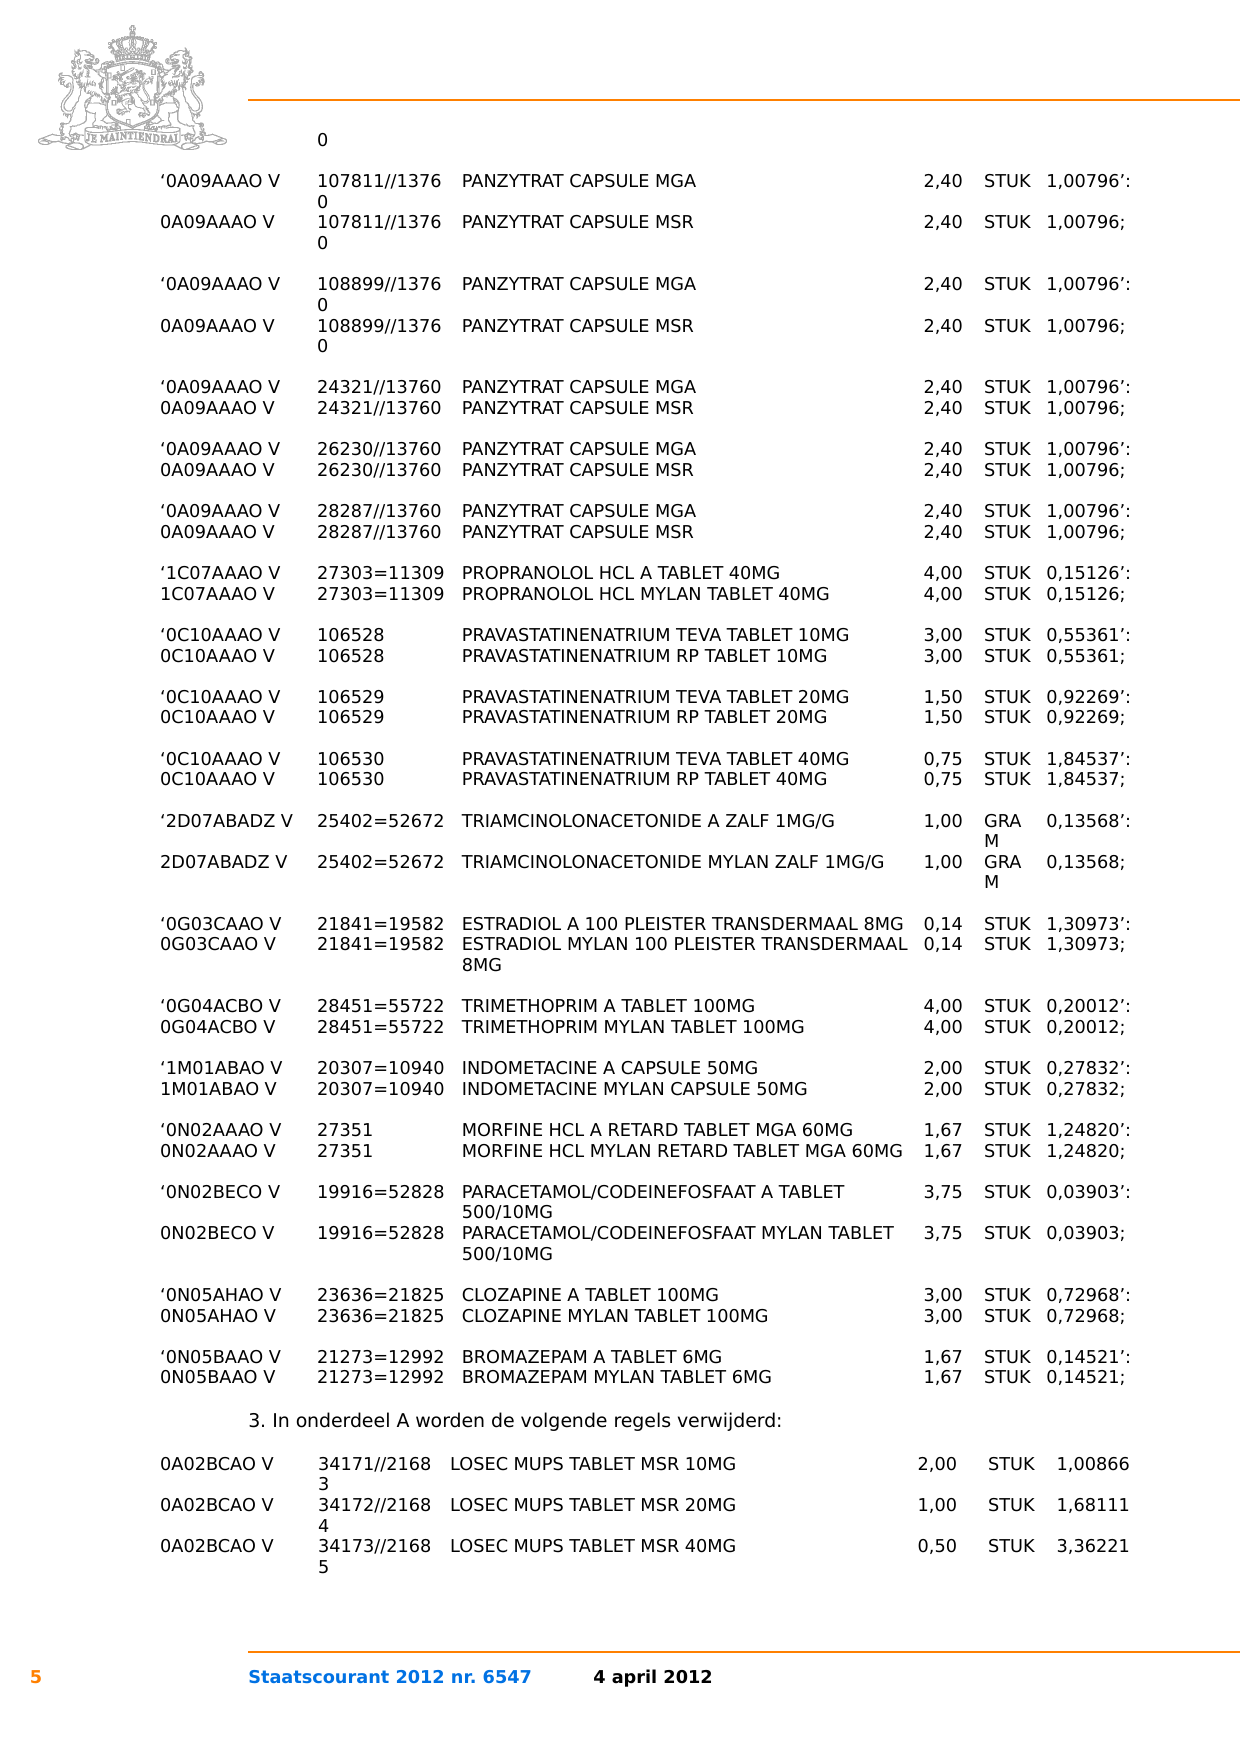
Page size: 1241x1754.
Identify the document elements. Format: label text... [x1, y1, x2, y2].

table_cell 106529 [311, 687, 456, 707]
table_cell 1,00796’: [1040, 274, 1163, 316]
text 3. In onderdeel A worden de volgende regels verwijderd: [248, 1410, 1163, 1432]
table_cell 27351 [311, 1141, 456, 1161]
table_cell [1040, 1161, 1163, 1182]
table_cell 2,40 [918, 398, 978, 419]
table_cell STUK [978, 584, 1040, 604]
table_cell 3,00 [918, 646, 978, 666]
table_cell 1,24820; [1040, 1141, 1163, 1161]
table_cell [456, 1264, 917, 1285]
table_cell [456, 728, 917, 749]
table_cell 0C10AAAO V [160, 708, 311, 728]
table_cell 26230//13760 [311, 439, 456, 460]
table_cell [1040, 728, 1163, 749]
table_cell 1,84537; [1040, 769, 1163, 790]
table_cell PROPRANOLOL HCL A TABLET 40MG [456, 563, 917, 584]
table_cell 0,55361; [1040, 646, 1163, 666]
table_cell 0,92269’: [1040, 687, 1163, 707]
table_cell [160, 543, 311, 563]
table_cell 23636=21825 [311, 1306, 456, 1326]
table_cell 1,00796’: [1040, 439, 1163, 460]
table_cell 1,00 [918, 852, 978, 893]
table_cell [160, 1161, 311, 1182]
table_cell 0G03CAAO V [160, 934, 311, 976]
table_cell CLOZAPINE A TABLET 100MG [456, 1285, 917, 1306]
table_cell PRAVASTATINENATRIUM RP TABLET 20MG [456, 708, 917, 728]
table_cell PRAVASTATINENATRIUM TEVA TABLET 20MG [456, 687, 917, 707]
table_cell [456, 1099, 917, 1120]
table_cell 0,13568; [1040, 852, 1163, 893]
table_cell STUK [978, 1141, 1040, 1161]
table_cell 0,75 [918, 749, 978, 769]
table_cell 1,00 [911, 1495, 982, 1536]
table_cell [160, 893, 311, 914]
table_cell STUK [978, 625, 1040, 646]
table_cell PARACETAMOL/CODEINEFOSFAAT A TABLET 500/10MG [456, 1182, 917, 1223]
table_cell 0,27832’: [1040, 1058, 1163, 1079]
table_cell [456, 976, 917, 996]
table_cell STUK [978, 171, 1040, 212]
table_cell STUK [978, 439, 1040, 460]
table_cell STUK [978, 398, 1040, 419]
table_cell 25402=52672 [311, 811, 456, 852]
table_cell 3,00 [918, 1306, 978, 1326]
table_cell [918, 543, 978, 563]
table_cell 0,75 [918, 769, 978, 790]
table_cell 1,00 [918, 811, 978, 852]
table_cell 106528 [311, 646, 456, 666]
table_cell 4,00 [918, 584, 978, 604]
table_cell [978, 1161, 1040, 1182]
table_cell PRAVASTATINENATRIUM RP TABLET 40MG [456, 769, 917, 790]
table_cell [311, 1038, 456, 1058]
table_cell [1040, 1038, 1163, 1058]
table_cell [456, 790, 917, 811]
table_cell ‘0G03CAAO V [160, 914, 311, 934]
table_cell [160, 666, 311, 687]
table_cell STUK [978, 1306, 1040, 1326]
table_cell [311, 1161, 456, 1182]
table_cell PANZYTRAT CAPSULE MSR [456, 460, 917, 481]
table_cell 108899//13760 [311, 274, 456, 316]
table_cell [1040, 1326, 1163, 1347]
table_cell ESTRADIOL MYLAN 100 PLEISTER TRANSDERMAAL 8MG [456, 934, 917, 976]
table_cell [311, 893, 456, 914]
table_cell ‘0N02AAAO V [160, 1120, 311, 1141]
table_cell [918, 1161, 978, 1182]
table_cell [978, 1038, 1040, 1058]
table_cell 1,00796; [1040, 316, 1163, 357]
table_cell ‘0C10AAAO V [160, 687, 311, 707]
table_cell STUK [978, 708, 1040, 728]
table_cell PANZYTRAT CAPSULE MGA [456, 501, 917, 522]
table_cell [160, 419, 311, 439]
table_cell [918, 1038, 978, 1058]
table_cell 21273=12992 [311, 1347, 456, 1367]
table_cell [160, 1326, 311, 1347]
table_cell STUK [978, 914, 1040, 934]
table_cell [982, 1578, 1050, 1598]
table_cell 27351 [311, 1120, 456, 1141]
table_cell [311, 604, 456, 625]
table_cell [456, 604, 917, 625]
table_cell ‘0A09AAAO V [160, 378, 311, 398]
table_cell ‘0C10AAAO V [160, 749, 311, 769]
table_cell 0C10AAAO V [160, 646, 311, 666]
table_cell 1,67 [918, 1368, 978, 1388]
table_cell [456, 130, 917, 151]
table_cell [918, 976, 978, 996]
table_cell 106530 [311, 749, 456, 769]
table_cell 28287//13760 [311, 501, 456, 522]
table_cell PANZYTRAT CAPSULE MSR [456, 316, 917, 357]
table_cell 2,00 [918, 1079, 978, 1099]
table_cell [311, 254, 456, 274]
table_cell [978, 130, 1040, 151]
table_cell STUK [982, 1536, 1050, 1577]
table_cell 1,84537’: [1040, 749, 1163, 769]
table_cell PANZYTRAT CAPSULE MGA [456, 171, 917, 212]
table_cell 2D07ABADZ V [160, 852, 311, 893]
table_cell 0N05BAAO V [160, 1368, 311, 1388]
picture [38, 25, 227, 150]
table_cell [918, 419, 978, 439]
table_cell [918, 1264, 978, 1285]
table_cell PANZYTRAT CAPSULE MGA [456, 378, 917, 398]
table_cell 28451=55722 [311, 996, 456, 1017]
table_cell 0,14 [918, 914, 978, 934]
table_cell [160, 604, 311, 625]
table_cell [160, 254, 311, 274]
table_cell 4,00 [918, 563, 978, 584]
table_cell STUK [978, 1120, 1040, 1141]
table_cell STUK [978, 213, 1040, 254]
table_cell 2,40 [918, 171, 978, 212]
table_cell 0,03903’: [1040, 1182, 1163, 1223]
table_cell 0,20012’: [1040, 996, 1163, 1017]
table_cell GRAM [978, 852, 1040, 893]
table_cell [311, 543, 456, 563]
table_cell [918, 357, 978, 377]
table_cell [1040, 1099, 1163, 1120]
table_cell 0A09AAAO V [160, 522, 311, 542]
table_cell [978, 976, 1040, 996]
table_cell 1,24820’: [1040, 1120, 1163, 1141]
table_cell 28451=55722 [311, 1017, 456, 1037]
table_cell 1C07AAAO V [160, 584, 311, 604]
table_cell 23636=21825 [311, 1285, 456, 1306]
table_cell MORFINE HCL A RETARD TABLET MGA 60MG [456, 1120, 917, 1141]
table_cell 1,00796; [1040, 213, 1163, 254]
table_cell STUK [978, 1079, 1040, 1099]
table_cell [978, 1099, 1040, 1120]
table_cell [978, 419, 1040, 439]
table_cell PANZYTRAT CAPSULE MGA [456, 274, 917, 316]
table_cell 1,00796’: [1040, 378, 1163, 398]
table_cell LOSEC MUPS TABLET MSR 40MG [444, 1536, 911, 1577]
table_cell 0,20012; [1040, 1017, 1163, 1037]
table_cell 2,40 [918, 378, 978, 398]
table_cell PRAVASTATINENATRIUM TEVA TABLET 40MG [456, 749, 917, 769]
table_cell [1040, 357, 1163, 377]
table_cell [311, 1099, 456, 1120]
table_cell 2,00 [918, 1058, 978, 1079]
table_cell 106529 [311, 708, 456, 728]
table_cell [311, 357, 456, 377]
table_cell STUK [978, 1017, 1040, 1037]
table_cell [1040, 543, 1163, 563]
table_cell ‘1M01ABAO V [160, 1058, 311, 1079]
table_cell ‘0N05BAAO V [160, 1347, 311, 1367]
table_cell 0,55361’: [1040, 625, 1163, 646]
table_cell STUK [978, 1368, 1040, 1388]
table_cell [311, 1264, 456, 1285]
table_cell INDOMETACINE MYLAN CAPSULE 50MG [456, 1079, 917, 1099]
table_cell [456, 357, 917, 377]
table_cell 25402=52672 [311, 852, 456, 893]
table_cell [160, 1264, 311, 1285]
table_cell [1040, 130, 1163, 151]
table_cell [1040, 976, 1163, 996]
table_cell [160, 130, 311, 151]
table_cell 24321//13760 [311, 398, 456, 419]
table_cell [456, 893, 917, 914]
table_cell ‘0A09AAAO V [160, 439, 311, 460]
table_cell STUK [978, 316, 1040, 357]
table_cell [160, 357, 311, 377]
table_cell [1040, 604, 1163, 625]
table_cell 3,75 [918, 1182, 978, 1223]
table_cell [456, 666, 917, 687]
table_cell 0,92269; [1040, 708, 1163, 728]
table_cell [918, 1099, 978, 1120]
table_cell 0C10AAAO V [160, 769, 311, 790]
table_cell 21841=19582 [311, 914, 456, 934]
table_cell 28287//13760 [311, 522, 456, 542]
table_cell 106528 [311, 625, 456, 646]
table_cell 1,00796; [1040, 522, 1163, 542]
table_cell [978, 151, 1040, 171]
table_cell 0A09AAAO V [160, 213, 311, 254]
table_cell 1,67 [918, 1347, 978, 1367]
table_cell 1,00796’: [1040, 501, 1163, 522]
table_cell [456, 254, 917, 274]
table_cell [311, 419, 456, 439]
table_cell [311, 666, 456, 687]
table_cell 0,72968; [1040, 1306, 1163, 1326]
table_cell 0N02BECO V [160, 1223, 311, 1264]
table_cell 2,40 [918, 439, 978, 460]
table_cell ‘0A09AAAO V [160, 171, 311, 212]
table_cell 0A02BCAO V [160, 1495, 312, 1536]
table_cell GRAM [978, 811, 1040, 852]
table_cell STUK [978, 749, 1040, 769]
table_cell ‘0A09AAAO V [160, 501, 311, 522]
table_cell [1040, 151, 1163, 171]
table_cell 3,75 [918, 1223, 978, 1264]
table_cell 4,00 [918, 996, 978, 1017]
table_cell [311, 1326, 456, 1347]
table_cell 0,13568’: [1040, 811, 1163, 852]
table_cell STUK [978, 934, 1040, 976]
table_cell [311, 976, 456, 996]
table_cell 19916=52828 [311, 1182, 456, 1223]
table_cell [160, 728, 311, 749]
table_header LOSEC MUPS TABLET MSR 10MG [444, 1454, 911, 1495]
table_cell [1040, 893, 1163, 914]
table_cell 2,40 [918, 213, 978, 254]
table_cell PARACETAMOL/CODEINEFOSFAAT MYLAN TABLET 500/10MG [456, 1223, 917, 1264]
table_cell 0,15126; [1040, 584, 1163, 604]
table_cell 3,00 [918, 625, 978, 646]
table_cell 34173//21685 [312, 1536, 444, 1577]
table_header 34171//21683 [312, 1454, 444, 1495]
table_cell PROPRANOLOL HCL MYLAN TABLET 40MG [456, 584, 917, 604]
table_cell [311, 790, 456, 811]
table_cell 0A09AAAO V [160, 460, 311, 481]
table_cell 1,30973’: [1040, 914, 1163, 934]
table_cell ‘2D07ABADZ V [160, 811, 311, 852]
table_cell TRIMETHOPRIM MYLAN TABLET 100MG [456, 1017, 917, 1037]
table_cell [978, 1264, 1040, 1285]
table_cell [918, 254, 978, 274]
table_cell 0,14 [918, 934, 978, 976]
table_cell 34172//21684 [312, 1495, 444, 1536]
table_cell [160, 481, 311, 501]
table_cell ‘0C10AAAO V [160, 625, 311, 646]
table_cell [456, 481, 917, 501]
table_cell [918, 604, 978, 625]
table_cell [456, 1038, 917, 1058]
table_cell [1040, 481, 1163, 501]
table_cell [456, 1161, 917, 1182]
table_cell 3,36221 [1050, 1536, 1163, 1577]
table_cell INDOMETACINE A CAPSULE 50MG [456, 1058, 917, 1079]
table_cell [918, 481, 978, 501]
table_cell PANZYTRAT CAPSULE MGA [456, 439, 917, 460]
table_cell [978, 666, 1040, 687]
table_cell STUK [978, 1285, 1040, 1306]
table_cell [1040, 790, 1163, 811]
table_cell 0,50 [911, 1536, 982, 1577]
table_cell [1040, 1264, 1163, 1285]
table_cell PANZYTRAT CAPSULE MSR [456, 522, 917, 542]
table_cell TRIMETHOPRIM A TABLET 100MG [456, 996, 917, 1017]
table_cell 1,50 [918, 708, 978, 728]
table_cell PRAVASTATINENATRIUM RP TABLET 10MG [456, 646, 917, 666]
table_cell STUK [978, 274, 1040, 316]
table_cell 0,72968’: [1040, 1285, 1163, 1306]
table_cell STUK [978, 1058, 1040, 1079]
table_cell CLOZAPINE MYLAN TABLET 100MG [456, 1306, 917, 1326]
table_cell TRIAMCINOLONACETONIDE MYLAN ZALF 1MG/G [456, 852, 917, 893]
table_cell 1,67 [918, 1141, 978, 1161]
table_cell 0N05AHAO V [160, 1306, 311, 1326]
table_cell STUK [978, 501, 1040, 522]
table_header STUK [982, 1454, 1050, 1495]
table_cell 27303=11309 [311, 563, 456, 584]
table_cell ESTRADIOL A 100 PLEISTER TRANSDERMAAL 8MG [456, 914, 917, 934]
table_cell 0N02AAAO V [160, 1141, 311, 1161]
table_cell [978, 604, 1040, 625]
table_cell 1,00796; [1040, 460, 1163, 481]
table_cell [456, 419, 917, 439]
table_cell PANZYTRAT CAPSULE MSR [456, 213, 917, 254]
table_cell 1,00796’: [1040, 171, 1163, 212]
table_cell STUK [978, 1182, 1040, 1223]
table_cell [918, 728, 978, 749]
table_cell 0,15126’: [1040, 563, 1163, 584]
table_cell 27303=11309 [311, 584, 456, 604]
table_cell 1,67 [918, 1120, 978, 1141]
table_cell [978, 790, 1040, 811]
table_cell 0,14521; [1040, 1368, 1163, 1388]
table_cell STUK [978, 1223, 1040, 1264]
table_cell ‘0A09AAAO V [160, 274, 311, 316]
table_cell [160, 790, 311, 811]
table_cell STUK [978, 522, 1040, 542]
table_cell STUK [978, 687, 1040, 707]
table_cell [918, 151, 978, 171]
table_cell [978, 728, 1040, 749]
table_cell [918, 666, 978, 687]
table_cell 1,00796; [1040, 398, 1163, 419]
table_cell [160, 1099, 311, 1120]
table_cell [978, 1326, 1040, 1347]
table_cell STUK [978, 378, 1040, 398]
table_cell [456, 543, 917, 563]
table_cell 24321//13760 [311, 378, 456, 398]
table_cell 21841=19582 [311, 934, 456, 976]
table_cell 21273=12992 [311, 1368, 456, 1388]
table_cell STUK [978, 996, 1040, 1017]
table_cell [918, 790, 978, 811]
table_cell [160, 976, 311, 996]
table_cell 2,40 [918, 274, 978, 316]
table_cell [311, 481, 456, 501]
table_cell [160, 151, 311, 171]
table_cell STUK [978, 646, 1040, 666]
table_cell [911, 1578, 982, 1598]
table_cell [160, 1038, 311, 1058]
table_cell [456, 151, 917, 171]
table_header 2,00 [911, 1454, 982, 1495]
table_cell 0,14521’: [1040, 1347, 1163, 1367]
table_cell ‘0N05AHAO V [160, 1285, 311, 1306]
table_cell 20307=10940 [311, 1058, 456, 1079]
table_cell [1050, 1578, 1163, 1598]
table_cell PRAVASTATINENATRIUM TEVA TABLET 10MG [456, 625, 917, 646]
table_cell STUK [978, 1347, 1040, 1367]
table_cell 2,40 [918, 460, 978, 481]
table_cell BROMAZEPAM MYLAN TABLET 6MG [456, 1368, 917, 1388]
table_cell 0A02BCAO V [160, 1536, 312, 1577]
table_header 1,00866 [1050, 1454, 1163, 1495]
table_cell 4,00 [918, 1017, 978, 1037]
table_cell [978, 543, 1040, 563]
table_cell STUK [978, 769, 1040, 790]
table_cell 1,30973; [1040, 934, 1163, 976]
table_cell 1M01ABAO V [160, 1079, 311, 1099]
table_cell [312, 1578, 444, 1598]
table_cell [311, 728, 456, 749]
table_cell 0A09AAAO V [160, 316, 311, 357]
table_cell MORFINE HCL MYLAN RETARD TABLET MGA 60MG [456, 1141, 917, 1161]
table_cell [978, 357, 1040, 377]
table_cell STUK [978, 563, 1040, 584]
table_cell [456, 1326, 917, 1347]
table_cell 2,40 [918, 501, 978, 522]
table_cell ‘1C07AAAO V [160, 563, 311, 584]
table_cell [918, 130, 978, 151]
table_cell 107811//13760 [311, 171, 456, 212]
table_cell 1,50 [918, 687, 978, 707]
table_cell ‘0N02BECO V [160, 1182, 311, 1223]
table_cell [311, 151, 456, 171]
table_cell PANZYTRAT CAPSULE MSR [456, 398, 917, 419]
table_cell 0,27832; [1040, 1079, 1163, 1099]
table_cell 107811//13760 [311, 213, 456, 254]
table_cell 0 [311, 130, 456, 151]
table_cell 1,68111 [1050, 1495, 1163, 1536]
table_cell TRIAMCINOLONACETONIDE A ZALF 1MG/G [456, 811, 917, 852]
table_cell 19916=52828 [311, 1223, 456, 1264]
table_cell 0,03903; [1040, 1223, 1163, 1264]
table_cell 26230//13760 [311, 460, 456, 481]
table_cell [160, 1578, 312, 1598]
table_cell BROMAZEPAM A TABLET 6MG [456, 1347, 917, 1367]
table_cell 3,00 [918, 1285, 978, 1306]
table_cell 0G04ACBO V [160, 1017, 311, 1037]
table_cell STUK [978, 460, 1040, 481]
table_cell ‘0G04ACBO V [160, 996, 311, 1017]
table_cell [978, 254, 1040, 274]
table_cell 108899//13760 [311, 316, 456, 357]
table_header 0A02BCAO V [160, 1454, 312, 1495]
table_cell [918, 1326, 978, 1347]
table_cell [444, 1578, 911, 1598]
table_cell STUK [982, 1495, 1050, 1536]
table_cell LOSEC MUPS TABLET MSR 20MG [444, 1495, 911, 1536]
table_cell 20307=10940 [311, 1079, 456, 1099]
table_cell [1040, 666, 1163, 687]
table_cell 106530 [311, 769, 456, 790]
table_cell [918, 893, 978, 914]
table_cell [978, 893, 1040, 914]
table_cell [1040, 254, 1163, 274]
table_cell 0A09AAAO V [160, 398, 311, 419]
table_cell 2,40 [918, 522, 978, 542]
table_cell [978, 481, 1040, 501]
table_cell 2,40 [918, 316, 978, 357]
table_cell [1040, 419, 1163, 439]
